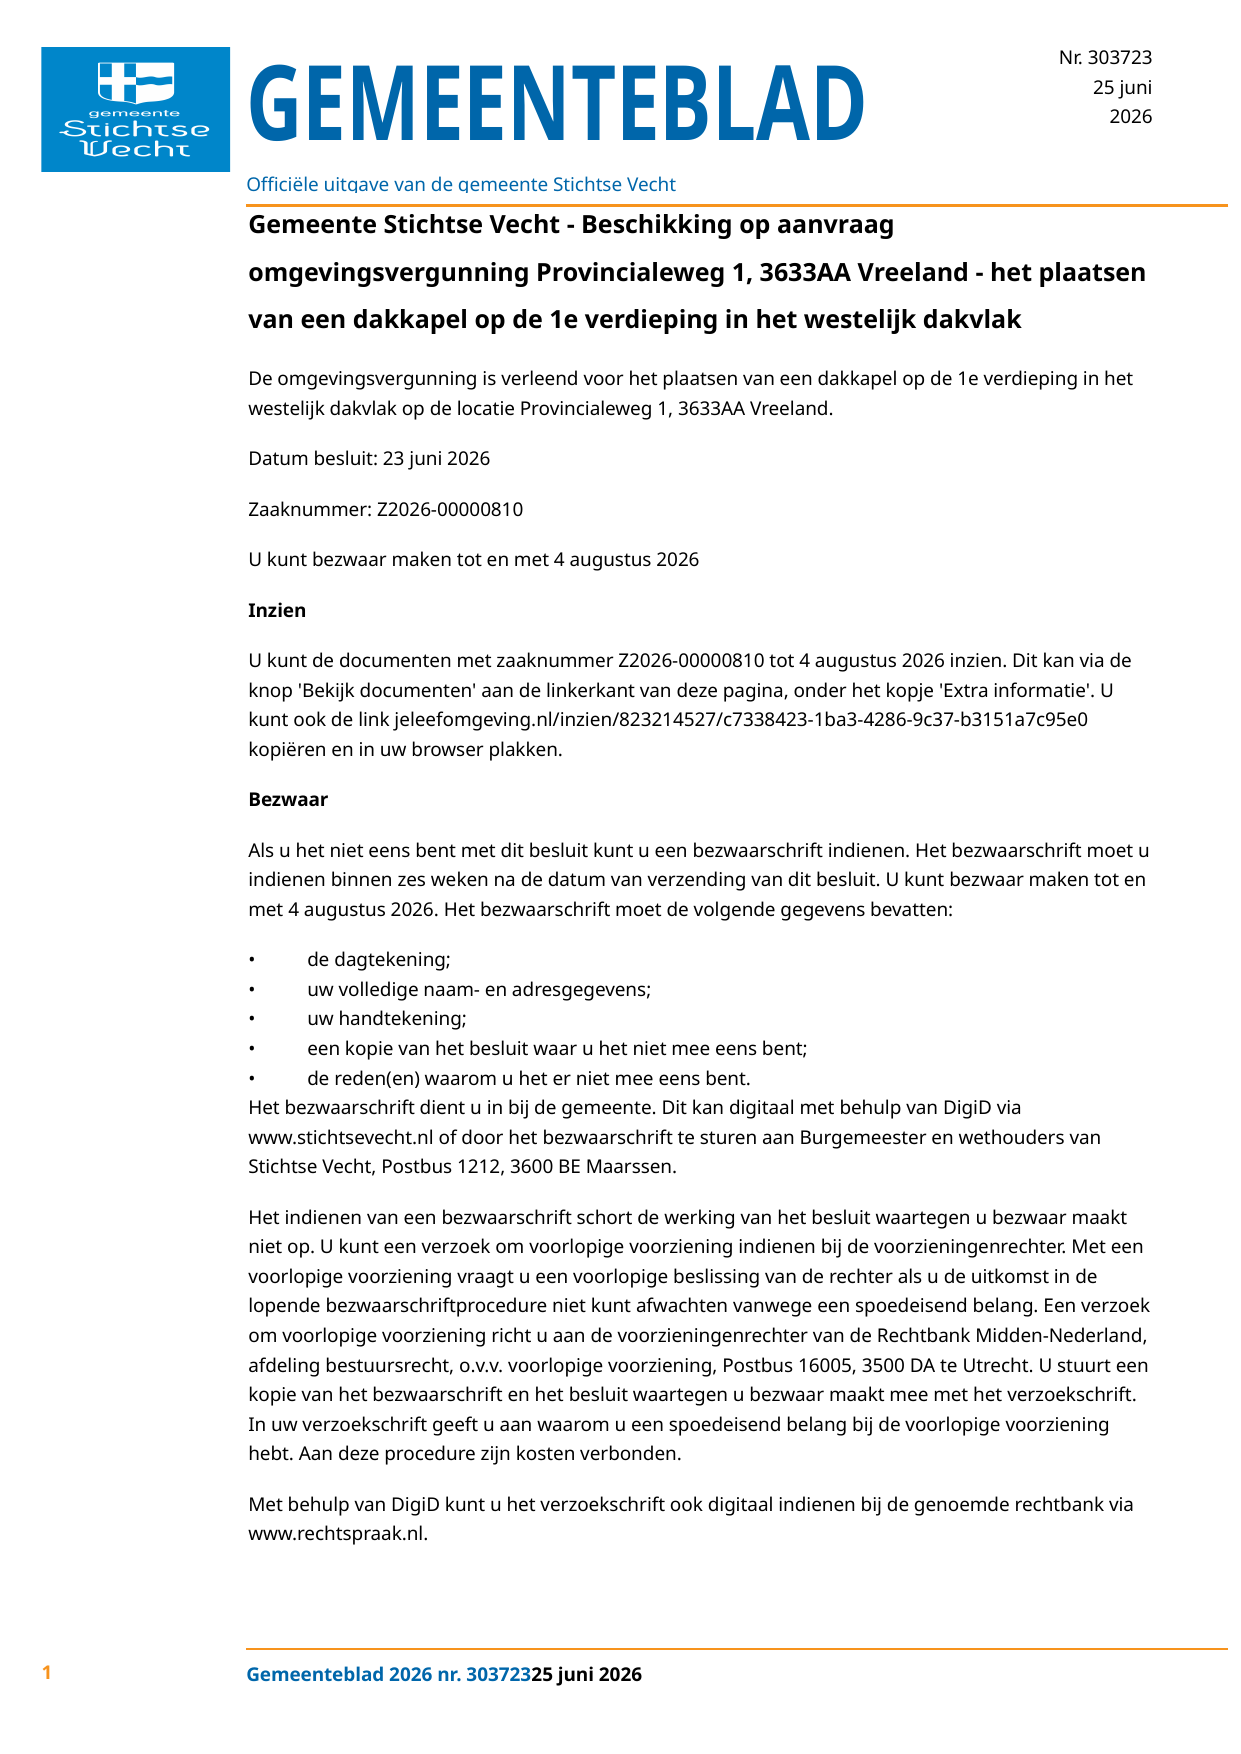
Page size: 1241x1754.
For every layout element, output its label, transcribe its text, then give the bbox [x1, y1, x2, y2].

picture [99, 63, 135, 101]
picture [137, 63, 174, 103]
text Als u het niet eens bent met dit besluit kunt u een bezwaarschrift indienen. Het bezwaarschrift moet u indienen binnen zes weken na de datum van verzending van dit besluit. U kunt bezwaar maken tot en met 4 augustus 2026. Het bezwaarschrift moet de volgende gegevens bevatten: [248, 837, 1152, 922]
text Bezwaar [248, 786, 1152, 812]
list een kopie van het besluit waar u het niet mee eens bent; [248, 1035, 1152, 1061]
text Met behulp van DigiD kunt u het verzoekschrift ook digitaal indienen bij de genoemde rechtbank via www.rechtspraak.nl. [248, 1491, 1152, 1546]
text Gemeente Stichtse Vecht - Beschikking op aanvraag omgevingsvergunning Provincialeweg 1, 3633AA Vreeland - het plaatsen van een dakkapel op de 1e verdieping in het westelijk dakvlak [248, 207, 1152, 336]
text Het indienen van een bezwaarschrift schort de werking van het besluit waartegen u bezwaar maakt niet op. U kunt een verzoek om voorlopige voorziening indienen bij de voorzieningenrechter. Met een voorlopige voorziening vraagt u een voorlopige beslissing van de rechter als u de uitkomst in de lopende bezwaarschriftprocedure niet kunt afwachten vanwege een spoedeisend belang. Een verzoek om voorlopige voorziening richt u aan de voorzieningenrechter van de Rechtbank Midden-Nederland, afdeling bestuursrecht, o.v.v. voorlopige voorziening, Postbus 16005, 3500 DA te Utrecht. U stuurt een kopie van het bezwaarschrift en het besluit waartegen u bezwaar maakt mee met het verzoekschrift. In uw verzoekschrift geeft u aan waarom u een spoedeisend belang bij de voorlopige voorziening hebt. Aan deze procedure zijn kosten verbonden. [248, 1204, 1152, 1466]
text U kunt de documenten met zaaknummer Z2026-00000810 tot 4 augustus 2026 inzien. Dit kan via de knop 'Bekijk documenten' aan de linkerkant van deze pagina, onder het kopje 'Extra informatie'. U kunt ook de link jeleefomgeving.nl/inzien/823214527/c7338423-1ba3-4286-9c37-b3151a7c95e0 kopiëren en in uw browser plakken. [248, 647, 1152, 762]
text De omgevingsvergunning is verleend voor het plaatsen van een dakkapel op de 1e verdieping in het westelijk dakvlak op de locatie Provincialeweg 1, 3633AA Vreeland. [248, 366, 1152, 421]
list uw handtekening; [248, 1006, 1152, 1031]
text Inzien [248, 597, 1152, 622]
text Zaaknummer: Z2026-00000810 [248, 496, 1152, 522]
text Het bezwaarschrift dient u in bij de gemeente. Dit kan digitaal met behulp van DigiD via www.stichtsevecht.nl of door het bezwaarschrift te sturen aan Burgemeester en wethouders van Stichtse Vecht, Postbus 1212, 3600 BE Maarssen. [248, 1094, 1152, 1179]
list de dagtekening; [248, 946, 1152, 972]
list uw volledige naam- en adresgegevens; [248, 976, 1152, 1002]
text Datum besluit: 23 juni 2026 [248, 446, 1152, 471]
text U kunt bezwaar maken tot en met 4 augustus 2026 [248, 546, 1152, 572]
list de reden(en) waarom u het er niet mee eens bent. [248, 1065, 1152, 1090]
